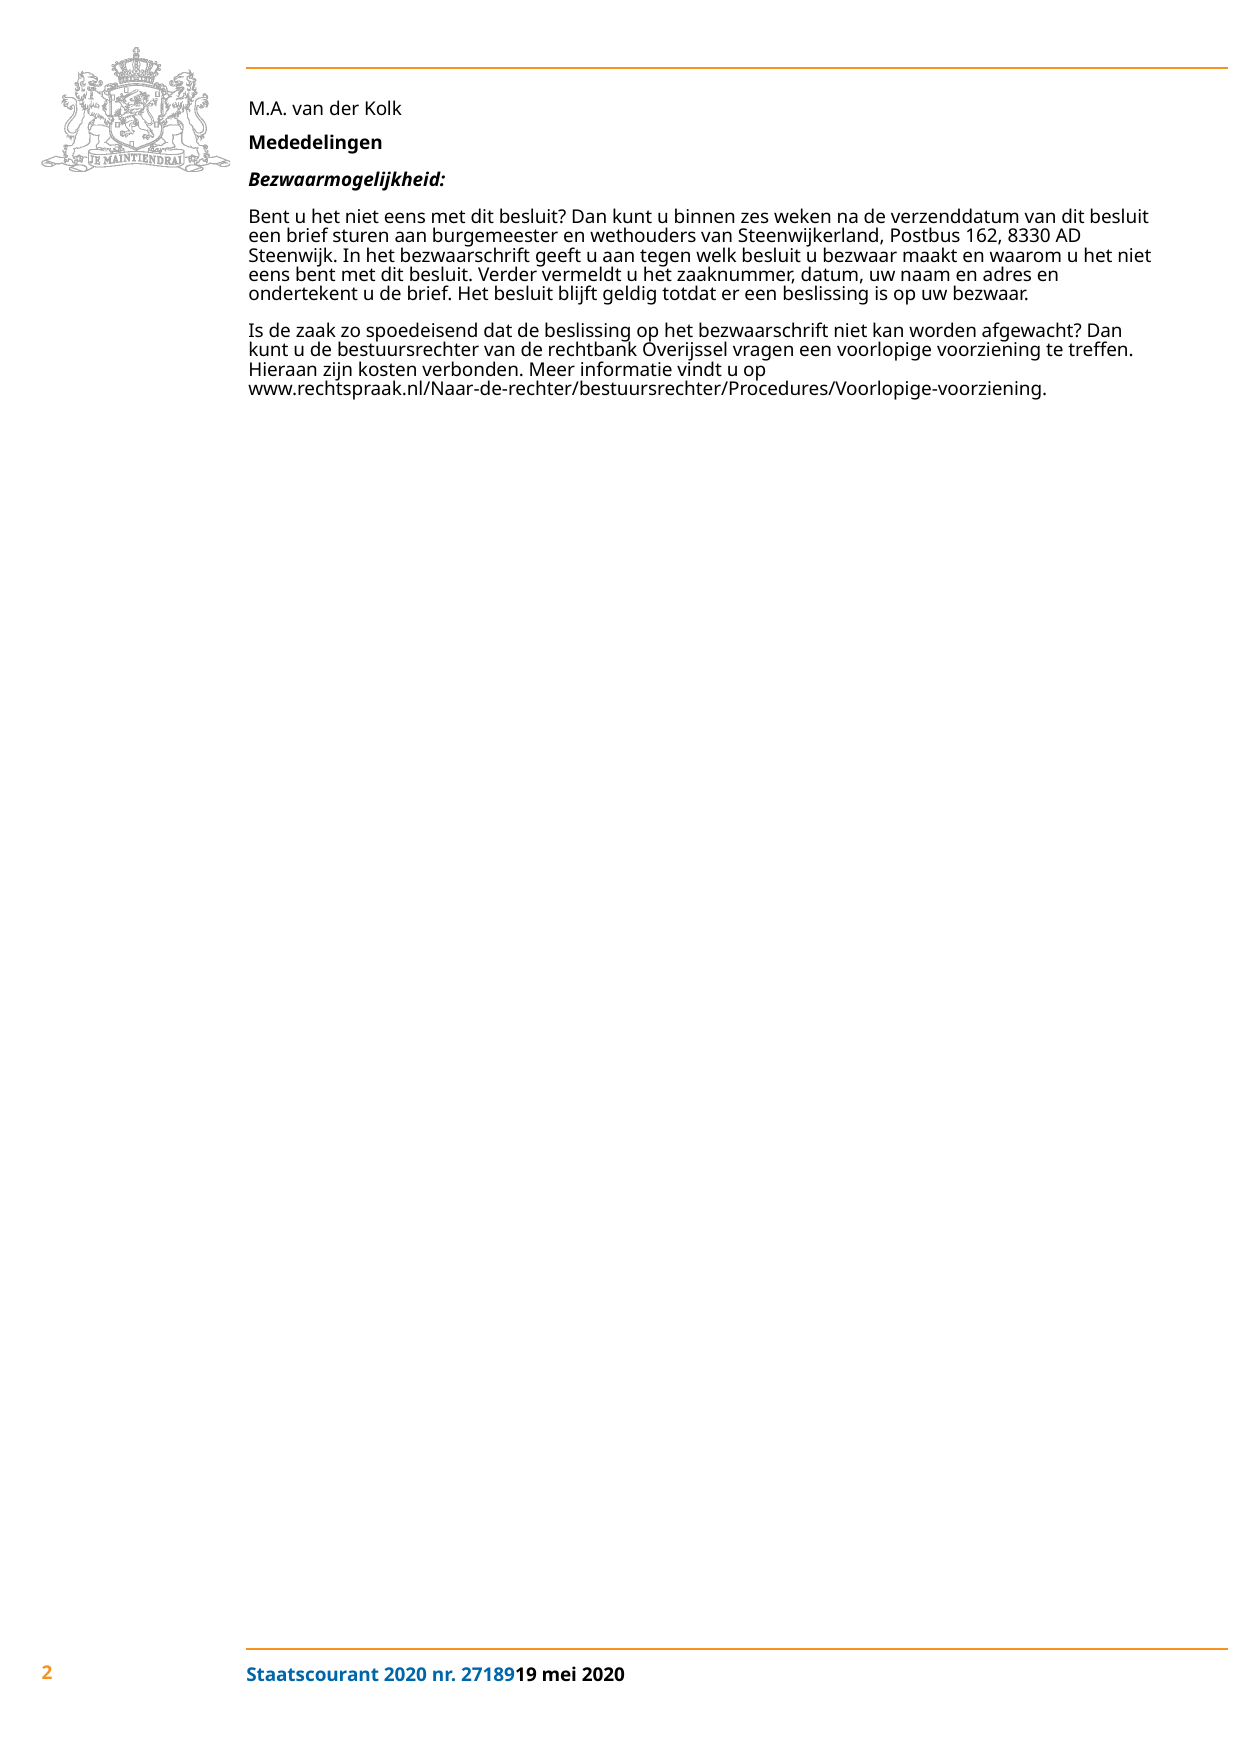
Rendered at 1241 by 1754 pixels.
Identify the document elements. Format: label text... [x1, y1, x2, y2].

text M.A. van der Kolk [248, 95, 1152, 121]
picture [41, 47, 231, 172]
text Mededelingen [248, 134, 1152, 153]
text Bezwaarmogelijkheid: [248, 171, 1152, 190]
text Is de zaak zo spoedeisend dat de beslissing op het bezwaarschrift niet kan worden afgewacht? Dan kunt u de bestuursrechter van de rechtbank Overijssel vragen een voorlopige voorziening te treffen. Hieraan zijn kosten verbonden. Meer informatie vindt u op www.rechtspraak.nl/Naar-de-rechter/bestuursrechter/Procedures/Voorlopige-voorziening. [248, 322, 1152, 399]
text Bent u het niet eens met dit besluit? Dan kunt u binnen zes weken na de verzenddatum van dit besluit een brief sturen aan burgemeester en wethouders van Steenwijkerland, Postbus 162, 8330 AD Steenwijk. In het bezwaarschrift geeft u aan tegen welk besluit u bezwaar maakt en waarom u het niet eens bent met dit besluit. Verder vermeldt u het zaaknummer, datum, uw naam en adres en ondertekent u de brief. Het besluit blijft geldig totdat er een beslissing is op uw bezwaar. [248, 208, 1152, 304]
